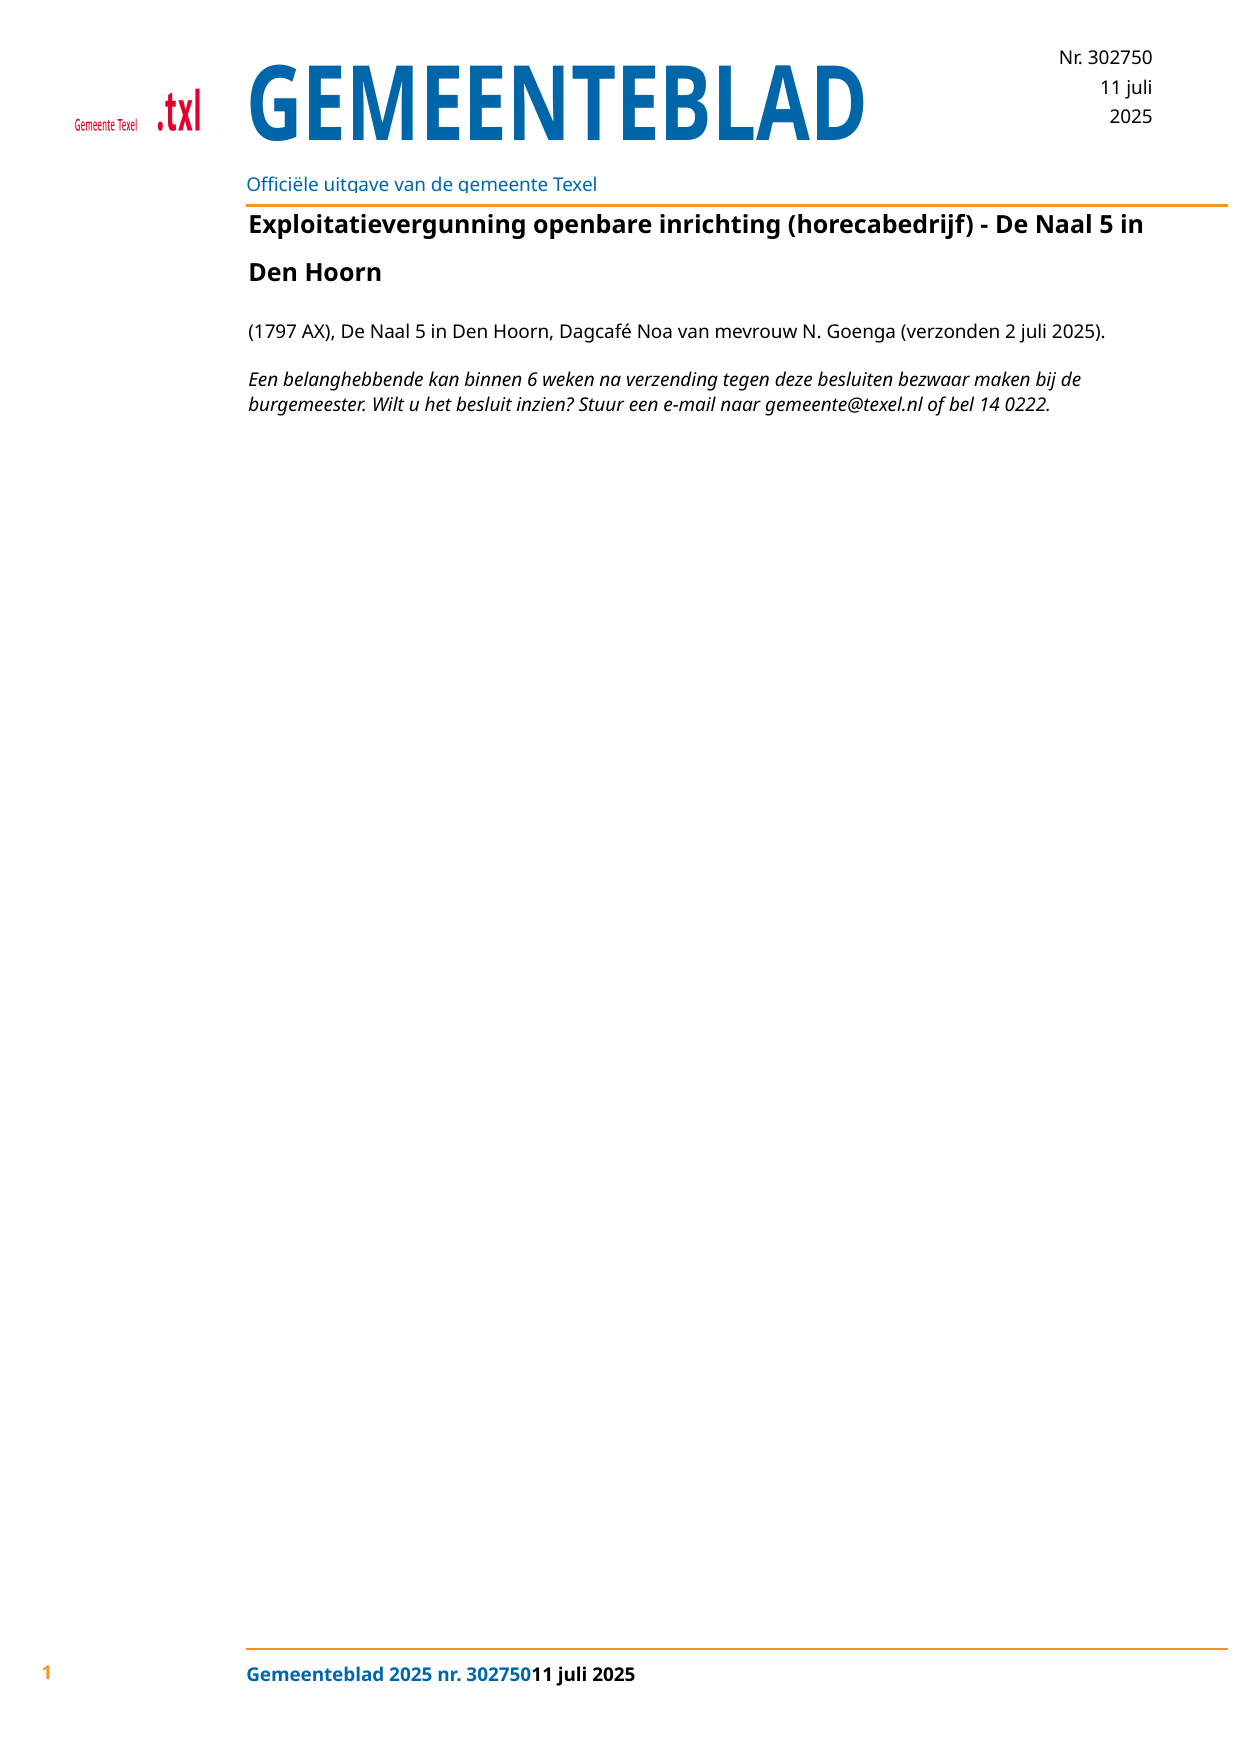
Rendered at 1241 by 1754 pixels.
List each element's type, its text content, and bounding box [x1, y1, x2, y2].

text Exploitatievergunning openbare inrichting (horecabedrijf) - De Naal 5 in Den Hoorn [248, 207, 1152, 288]
text Een belanghebbende kan binnen 6 weken na verzending tegen deze besluiten bezwaar maken bij de burgemeester. Wilt u het besluit inzien? Stuur een e-mail naar gemeente@texel.nl of bel 14 0222. [248, 366, 1152, 417]
picture [41, 47, 231, 172]
text (1797 AX), De Naal 5 in Den Hoorn, Dagcafé Noa van mevrouw N. Goenga (verzonden 2 juli 2025). [248, 318, 1152, 344]
